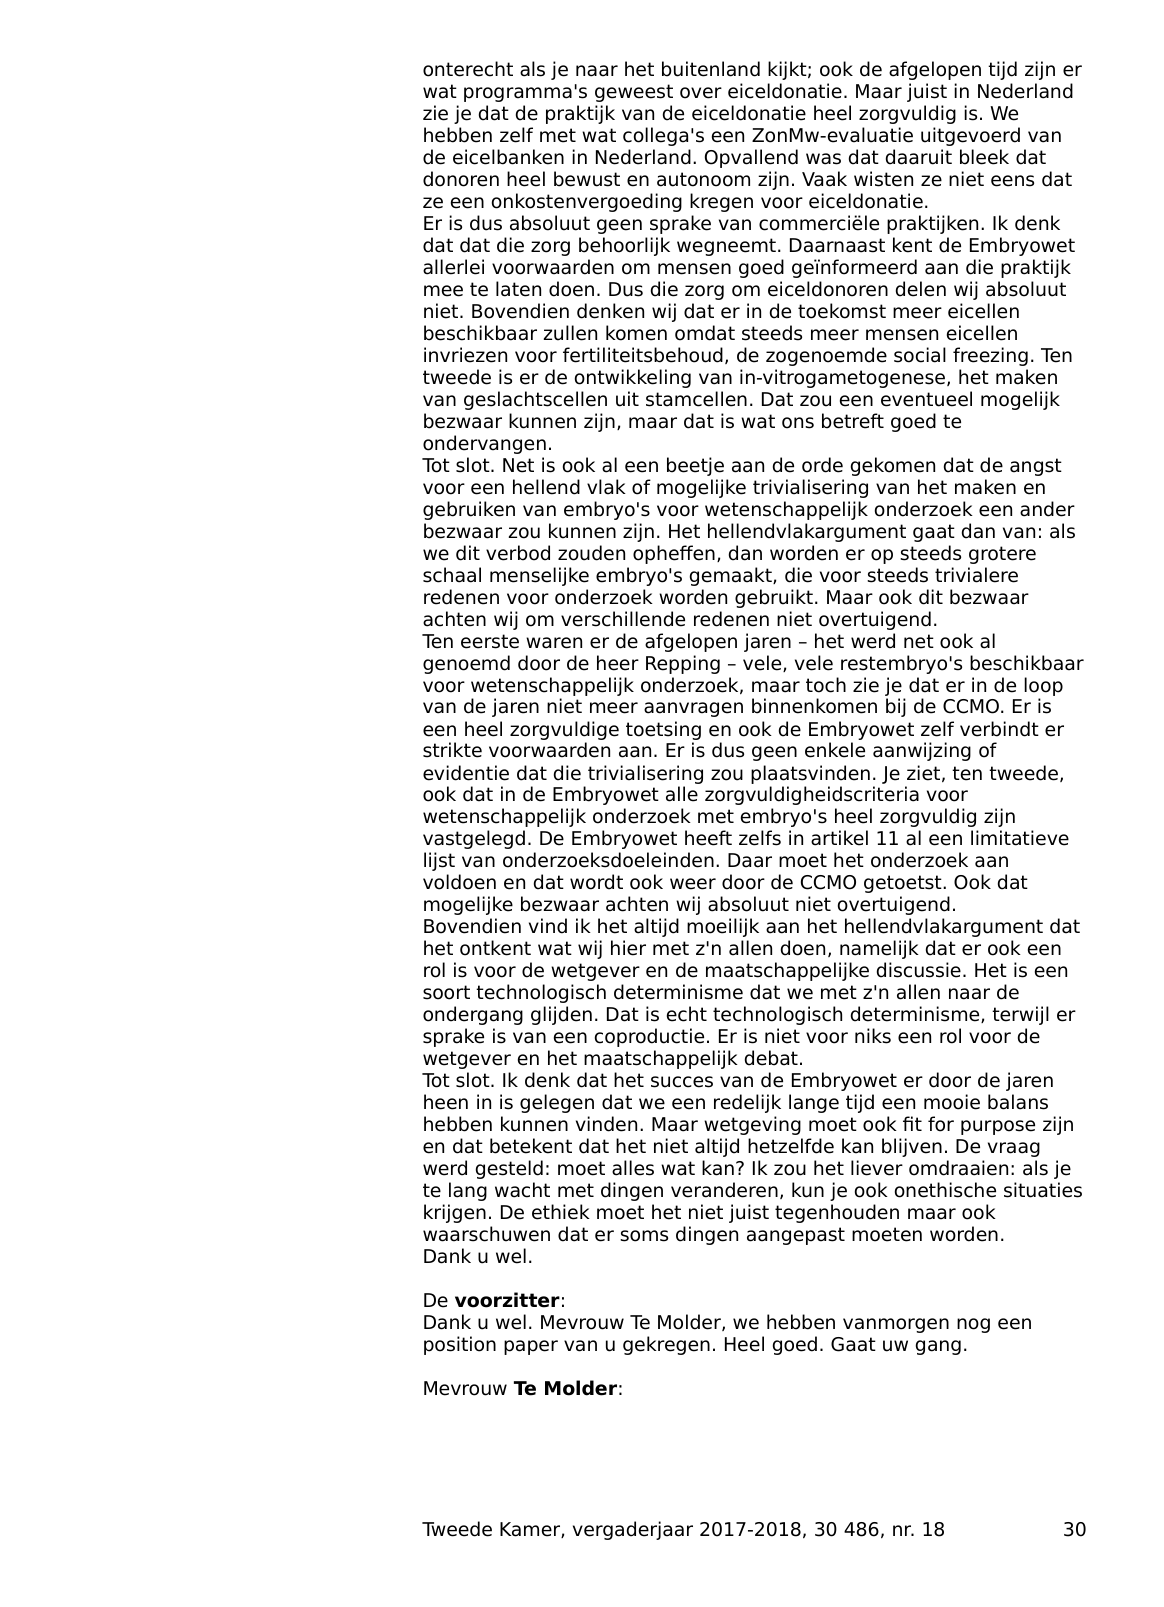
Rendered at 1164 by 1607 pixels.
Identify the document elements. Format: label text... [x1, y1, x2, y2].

text Dank u wel. [422, 1246, 1087, 1268]
text Dank u wel. Mevrouw Te Molder, we hebben vanmorgen nog een position paper van u gekregen. Heel goed. Gaat uw gang. [422, 1312, 1087, 1356]
text Tot slot. Ik denk dat het succes van de Embryowet er door de jaren heen in is gelegen dat we een redelijk lange tijd een mooie balans hebben kunnen vinden. Maar wetgeving moet ook fit for purpose zijn en dat betekent dat het niet altijd hetzelfde kan blijven. De vraag werd gesteld: moet alles wat kan? Ik zou het liever omdraaien: als je te lang wacht met dingen veranderen, kun je ook onethische situaties krijgen. De ethiek moet het niet juist tegenhouden maar ook waarschuwen dat er soms dingen aangepast moeten worden. [422, 1070, 1087, 1246]
text Tot slot. Net is ook al een beetje aan de orde gekomen dat de angst voor een hellend vlak of mogelijke trivialisering van het maken en gebruiken van embryo's voor wetenschappelijk onderzoek een ander bezwaar zou kunnen zijn. Het hellendvlakargument gaat dan van: als we dit verbod zouden opheffen, dan worden er op steeds grotere schaal menselijke embryo's gemaakt, die voor steeds trivialere redenen voor onderzoek worden gebruikt. Maar ook dit bezwaar achten wij om verschillende redenen niet overtuigend. [422, 455, 1087, 631]
text De voorzitter: [422, 1290, 1087, 1312]
text Ten eerste waren er de afgelopen jaren – het werd net ook al genoemd door de heer Repping – vele, vele restembryo's beschikbaar voor wetenschappelijk onderzoek, maar toch zie je dat er in de loop van de jaren niet meer aanvragen binnenkomen bij de CCMO. Er is een heel zorgvuldige toetsing en ook de Embryowet zelf verbindt er strikte voorwaarden aan. Er is dus geen enkele aanwijzing of evidentie dat die trivialisering zou plaatsvinden. Je ziet, ten tweede, ook dat in de Embryowet alle zorgvuldigheidscriteria voor wetenschappelijk onderzoek met embryo's heel zorgvuldig zijn vastgelegd. De Embryowet heeft zelfs in artikel 11 al een limitatieve lijst van onderzoeksdoeleinden. Daar moet het onderzoek aan voldoen en dat wordt ook weer door de CCMO getoetst. Ook dat mogelijke bezwaar achten wij absoluut niet overtuigend. [422, 631, 1087, 916]
text onterecht als je naar het buitenland kijkt; ook de afgelopen tijd zijn er wat programma's geweest over eiceldonatie. Maar juist in Nederland zie je dat de praktijk van de eiceldonatie heel zorgvuldig is. We hebben zelf met wat collega's een ZonMw-evaluatie uitgevoerd van de eicelbanken in Nederland. Opvallend was dat daaruit bleek dat donoren heel bewust en autonoom zijn. Vaak wisten ze niet eens dat ze een onkostenvergoeding kregen voor eiceldonatie. [422, 59, 1087, 213]
text Bovendien vind ik het altijd moeilijk aan het hellendvlakargument dat het ontkent wat wij hier met z'n allen doen, namelijk dat er ook een rol is voor de wetgever en de maatschappelijke discussie. Het is een soort technologisch determinisme dat we met z'n allen naar de ondergang glijden. Dat is echt technologisch determinisme, terwijl er sprake is van een coproductie. Er is niet voor niks een rol voor de wetgever en het maatschappelijk debat. [422, 916, 1087, 1070]
text Mevrouw Te Molder: [422, 1378, 1087, 1400]
text Er is dus absoluut geen sprake van commerciële praktijken. Ik denk dat dat die zorg behoorlijk wegneemt. Daarnaast kent de Embryowet allerlei voorwaarden om mensen goed geïnformeerd aan die praktijk mee te laten doen. Dus die zorg om eiceldonoren delen wij absoluut niet. Bovendien denken wij dat er in de toekomst meer eicellen beschikbaar zullen komen omdat steeds meer mensen eicellen invriezen voor fertiliteitsbehoud, de zogenoemde social freezing. Ten tweede is er de ontwikkeling van in-vitrogametogenese, het maken van geslachtscellen uit stamcellen. Dat zou een eventueel mogelijk bezwaar kunnen zijn, maar dat is wat ons betreft goed te ondervangen. [422, 213, 1087, 455]
